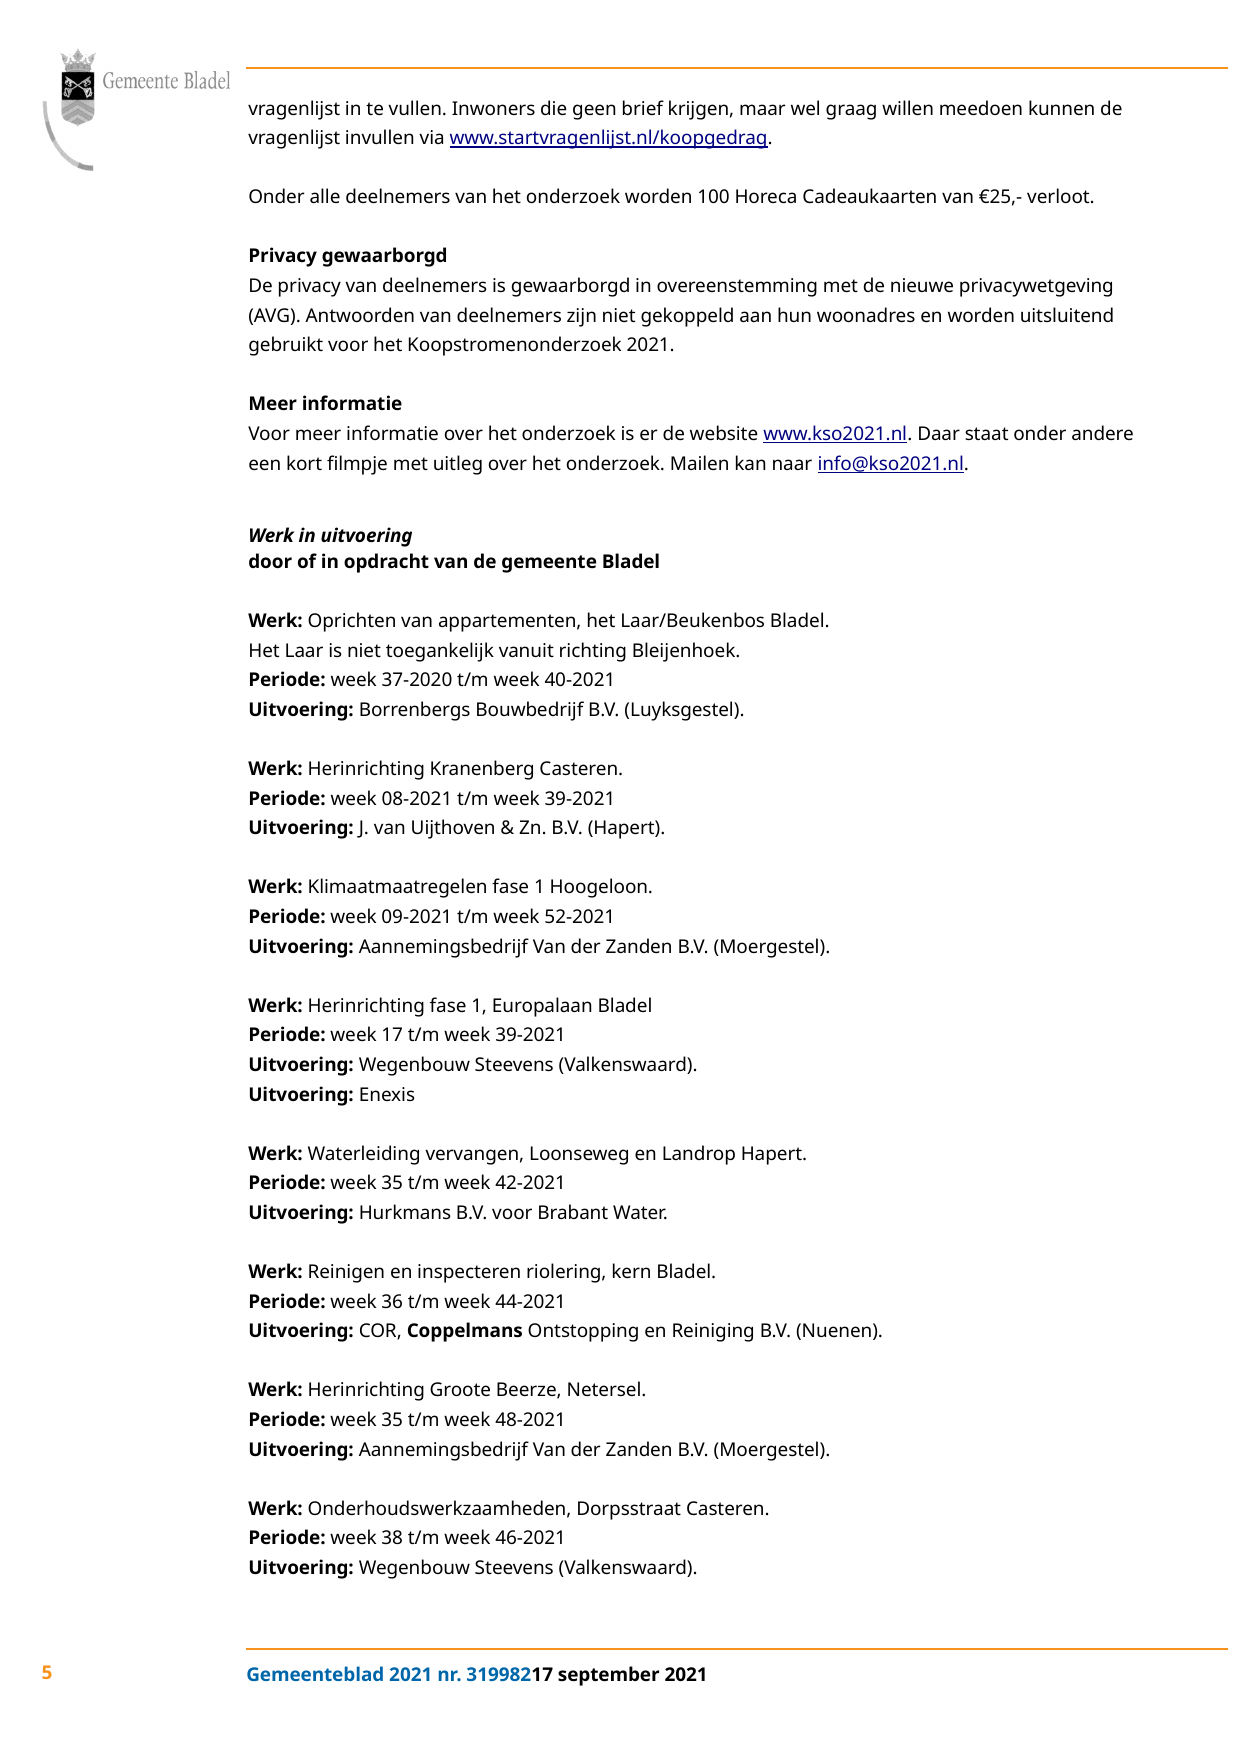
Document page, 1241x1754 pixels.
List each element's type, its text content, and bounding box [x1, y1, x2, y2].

text Privacy gewaarborgd [248, 243, 1152, 268]
text Onder alle deelnemers van het onderzoek worden 100 Horeca Cadeaukaarten van €25,- verloot. [248, 183, 1152, 209]
text Periode: week 35 t/m week 42-2021 [248, 1169, 1152, 1195]
text Werk: Herinrichting fase 1, Europalaan Bladel [248, 992, 1152, 1018]
text Werk in uitvoering [248, 522, 1152, 548]
text De privacy van deelnemers is gewaarborgd in overeenstemming met de nieuwe privacywetgeving (AVG). Antwoorden van deelnemers zijn niet gekoppeld aan hun woonadres en worden uitsluitend gebruikt voor het Koopstromenonderzoek 2021. [248, 272, 1152, 357]
text Uitvoering: Wegenbouw Steevens (Valkenswaard). [248, 1051, 1152, 1077]
text Werk: Reinigen en inspecteren riolering, kern Bladel. [248, 1258, 1152, 1284]
text Periode: week 17 t/m week 39-2021 [248, 1022, 1152, 1047]
text Werk: Onderhoudswerkzaamheden, Dorpsstraat Casteren. [248, 1495, 1152, 1521]
text Meer informatie [248, 391, 1152, 416]
text Periode: week 37-2020 t/m week 40-2021 [248, 667, 1152, 692]
text Uitvoering: Aannemingsbedrijf Van der Zanden B.V. (Moergestel). [248, 933, 1152, 958]
text Uitvoering: Wegenbouw Steevens (Valkenswaard). [248, 1554, 1152, 1580]
text Uitvoering: COR, Coppelmans Ontstopping en Reiniging B.V. (Nuenen). [248, 1317, 1152, 1343]
text Werk: Waterleiding vervangen, Loonseweg en Landrop Hapert. [248, 1140, 1152, 1166]
text Periode: week 35 t/m week 48-2021 [248, 1406, 1152, 1432]
text Periode: week 09-2021 t/m week 52-2021 [248, 903, 1152, 929]
text Voor meer informatie over het onderzoek is er de website www.kso2021.nl. Daar staat onder andere een kort filmpje met uitleg over het onderzoek. Mailen kan naar info@kso2021.nl. [248, 420, 1152, 476]
text Uitvoering: Borrenbergs Bouwbedrijf B.V. (Luyksgestel). [248, 696, 1152, 722]
picture [41, 47, 231, 172]
text Werk: Herinrichting Kranenberg Casteren. [248, 755, 1152, 781]
text Periode: week 38 t/m week 46-2021 [248, 1524, 1152, 1550]
text door of in opdracht van de gemeente Bladel [248, 548, 1152, 574]
text Uitvoering: J. van Uijthoven & Zn. B.V. (Hapert). [248, 814, 1152, 840]
text Het Laar is niet toegankelijk vanuit richting Bleijenhoek. [248, 637, 1152, 663]
text Werk: Klimaatmaatregelen fase 1 Hoogeloon. [248, 874, 1152, 899]
text Periode: week 36 t/m week 44-2021 [248, 1288, 1152, 1313]
text Uitvoering: Hurkmans B.V. voor Brabant Water. [248, 1199, 1152, 1225]
text Werk: Herinrichting Groote Beerze, Netersel. [248, 1377, 1152, 1402]
text Werk: Oprichten van appartementen, het Laar/Beukenbos Bladel. [248, 607, 1152, 633]
text Uitvoering: Aannemingsbedrijf Van der Zanden B.V. (Moergestel). [248, 1436, 1152, 1461]
text Periode: week 08-2021 t/m week 39-2021 [248, 785, 1152, 811]
text vragenlijst in te vullen. Inwoners die geen brief krijgen, maar wel graag willen meedoen kunnen de vragenlijst invullen via www.startvragenlijst.nl/koopgedrag. [248, 95, 1152, 150]
text Uitvoering: Enexis [248, 1081, 1152, 1106]
